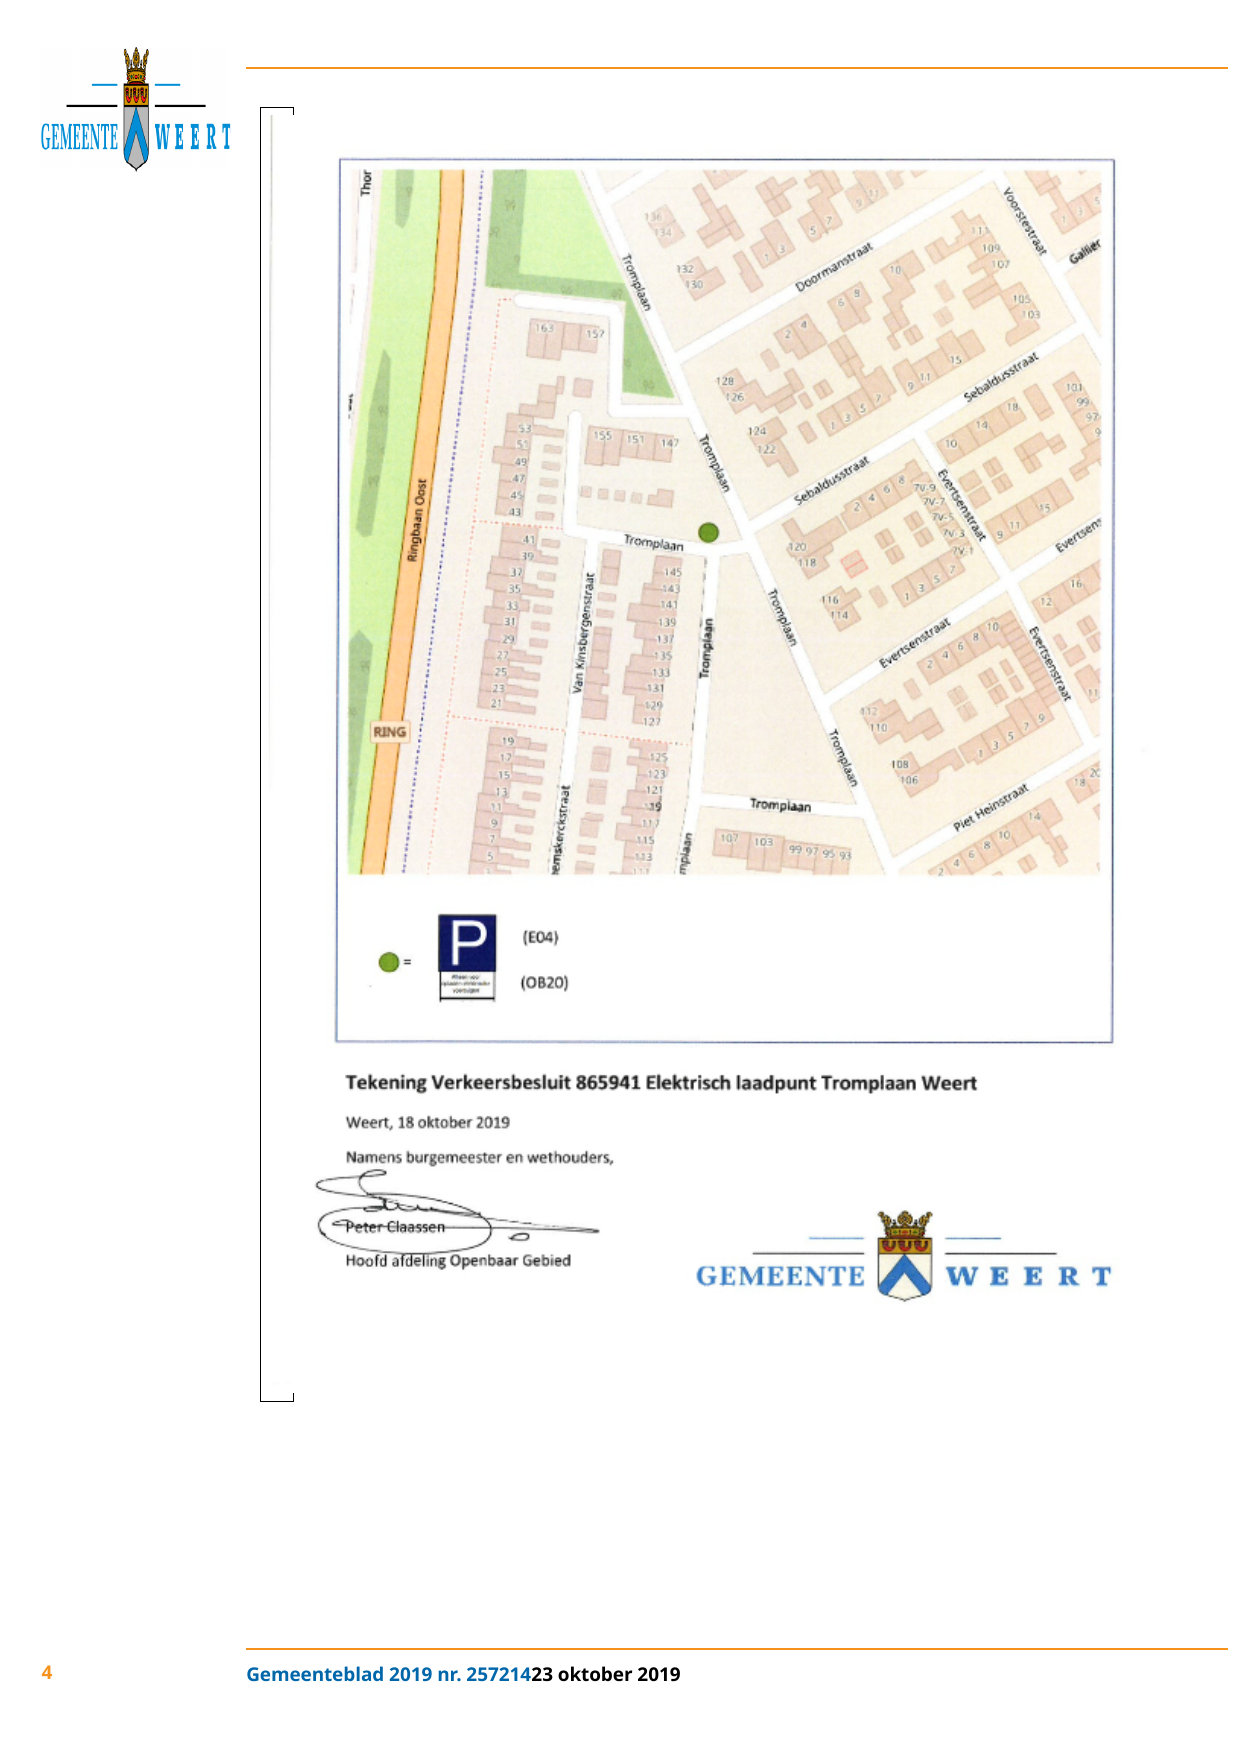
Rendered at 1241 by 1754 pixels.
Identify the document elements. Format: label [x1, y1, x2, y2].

picture [268, 115, 1173, 1393]
picture [41, 47, 231, 172]
